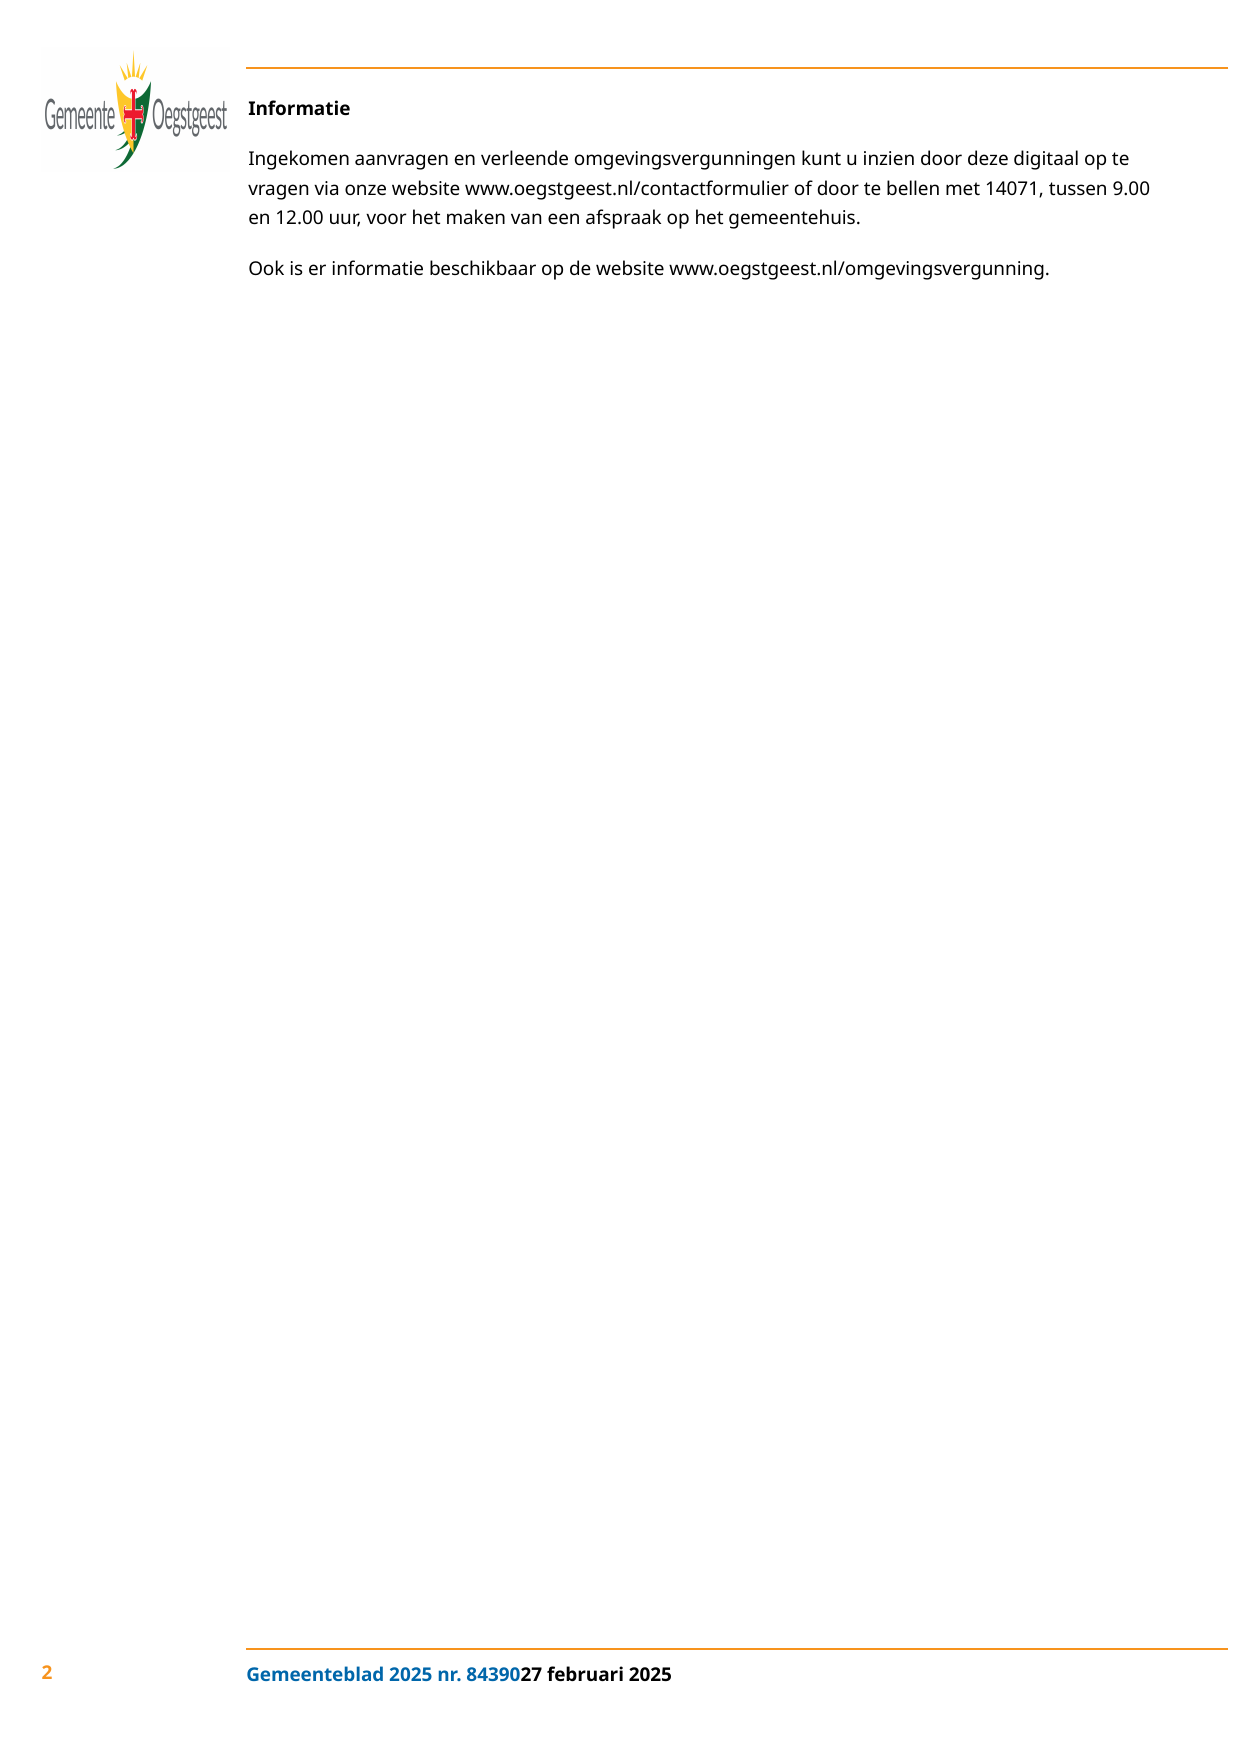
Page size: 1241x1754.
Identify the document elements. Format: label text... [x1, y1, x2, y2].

text Ook is er informatie beschikbaar op de website www.oegstgeest.nl/omgevingsvergunning. [248, 255, 1152, 281]
text Ingekomen aanvragen en verleende omgevingsvergunningen kunt u inzien door deze digitaal op te vragen via onze website www.oegstgeest.nl/contactformulier of door te bellen met 14071, tussen 9.00 en 12.00 uur, voor het maken van een afspraak op het gemeentehuis. [248, 145, 1152, 230]
picture [41, 47, 231, 172]
text Informatie [248, 95, 1152, 121]
